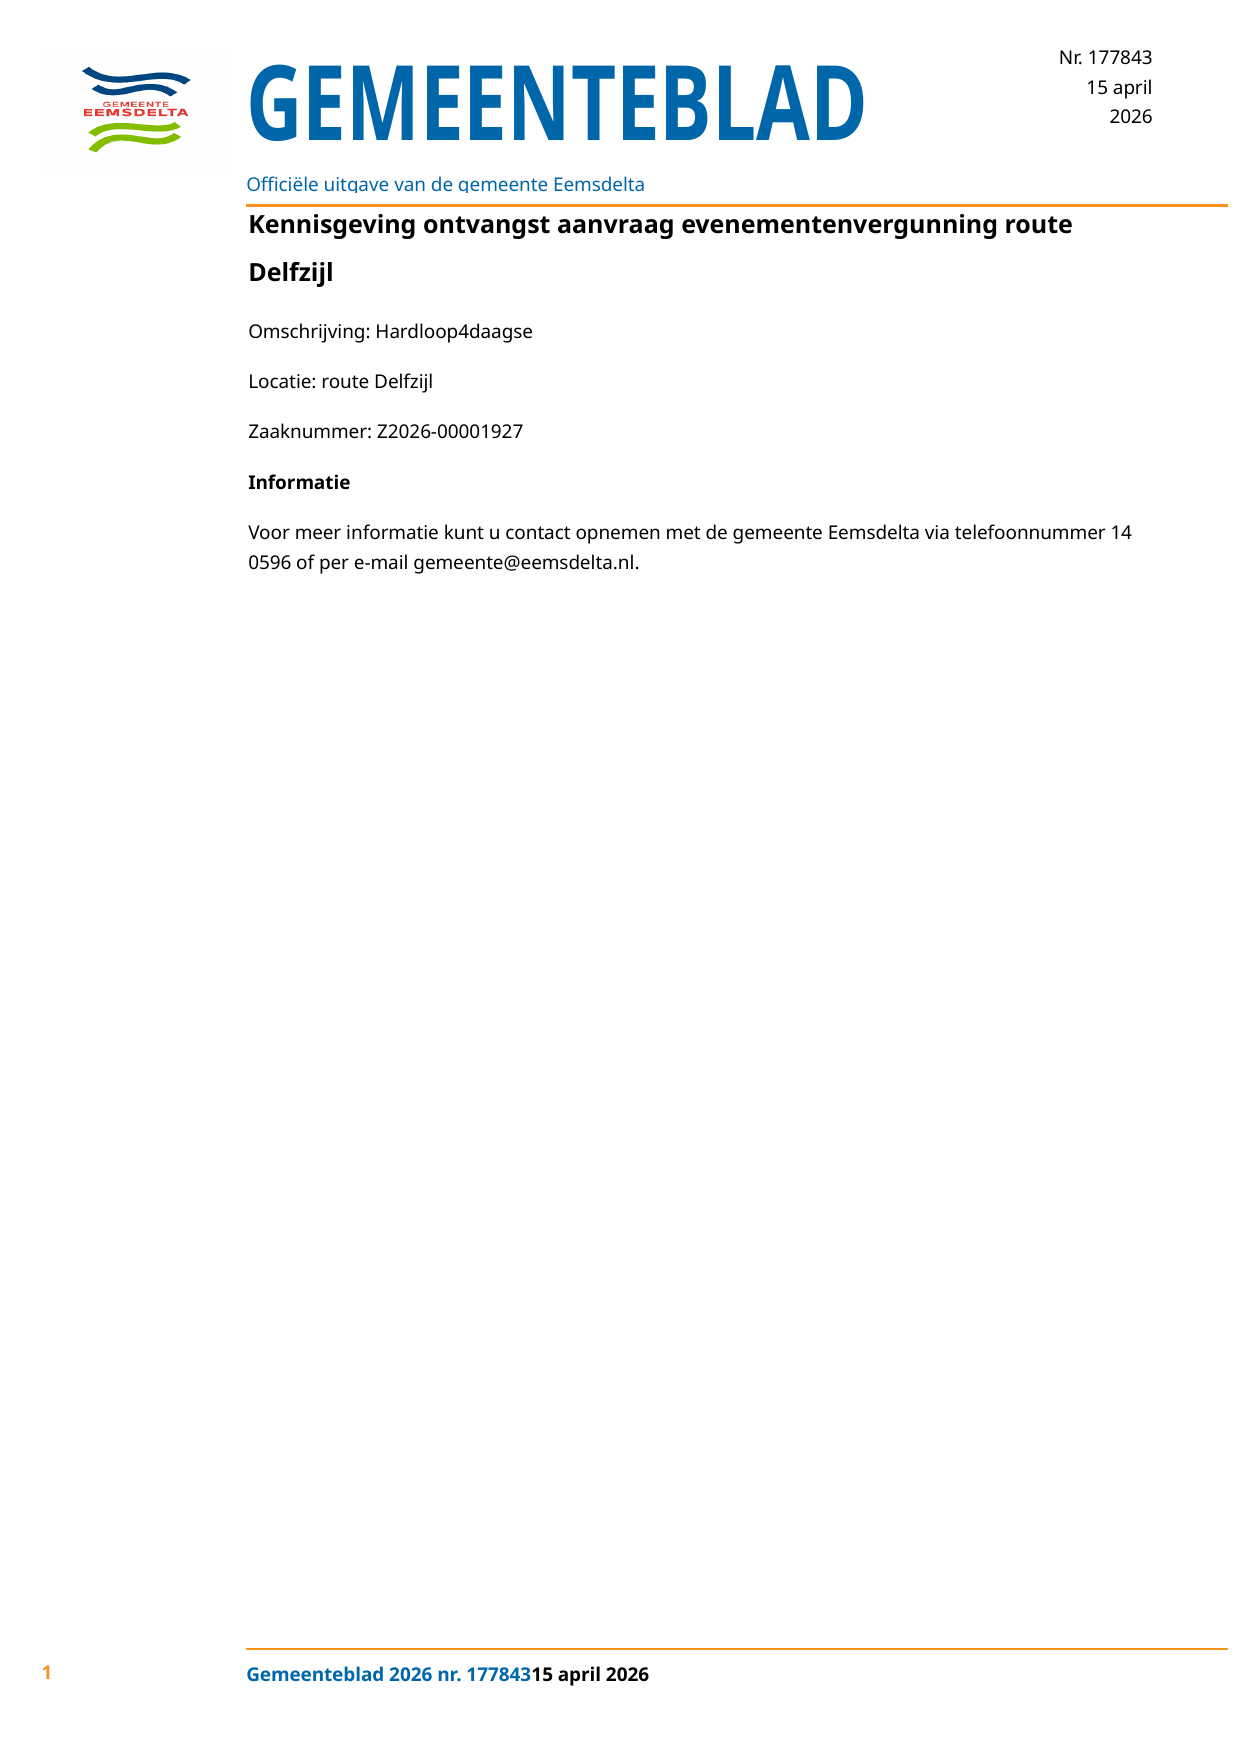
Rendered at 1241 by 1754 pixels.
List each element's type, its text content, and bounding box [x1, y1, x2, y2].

text Zaaknummer: Z2026-00001927 [248, 419, 1152, 444]
text Voor meer informatie kunt u contact opnemen met de gemeente Eemsdelta via telefoonnummer 14 0596 of per e-mail gemeente@eemsdelta.nl. [248, 519, 1152, 575]
text Informatie [248, 469, 1152, 495]
text Omschrijving: Hardloop4daagse [248, 318, 1152, 344]
text Kennisgeving ontvangst aanvraag evenementenvergunning route Delfzijl [248, 207, 1152, 288]
picture [41, 47, 231, 172]
text Locatie: route Delfzijl [248, 368, 1152, 394]
